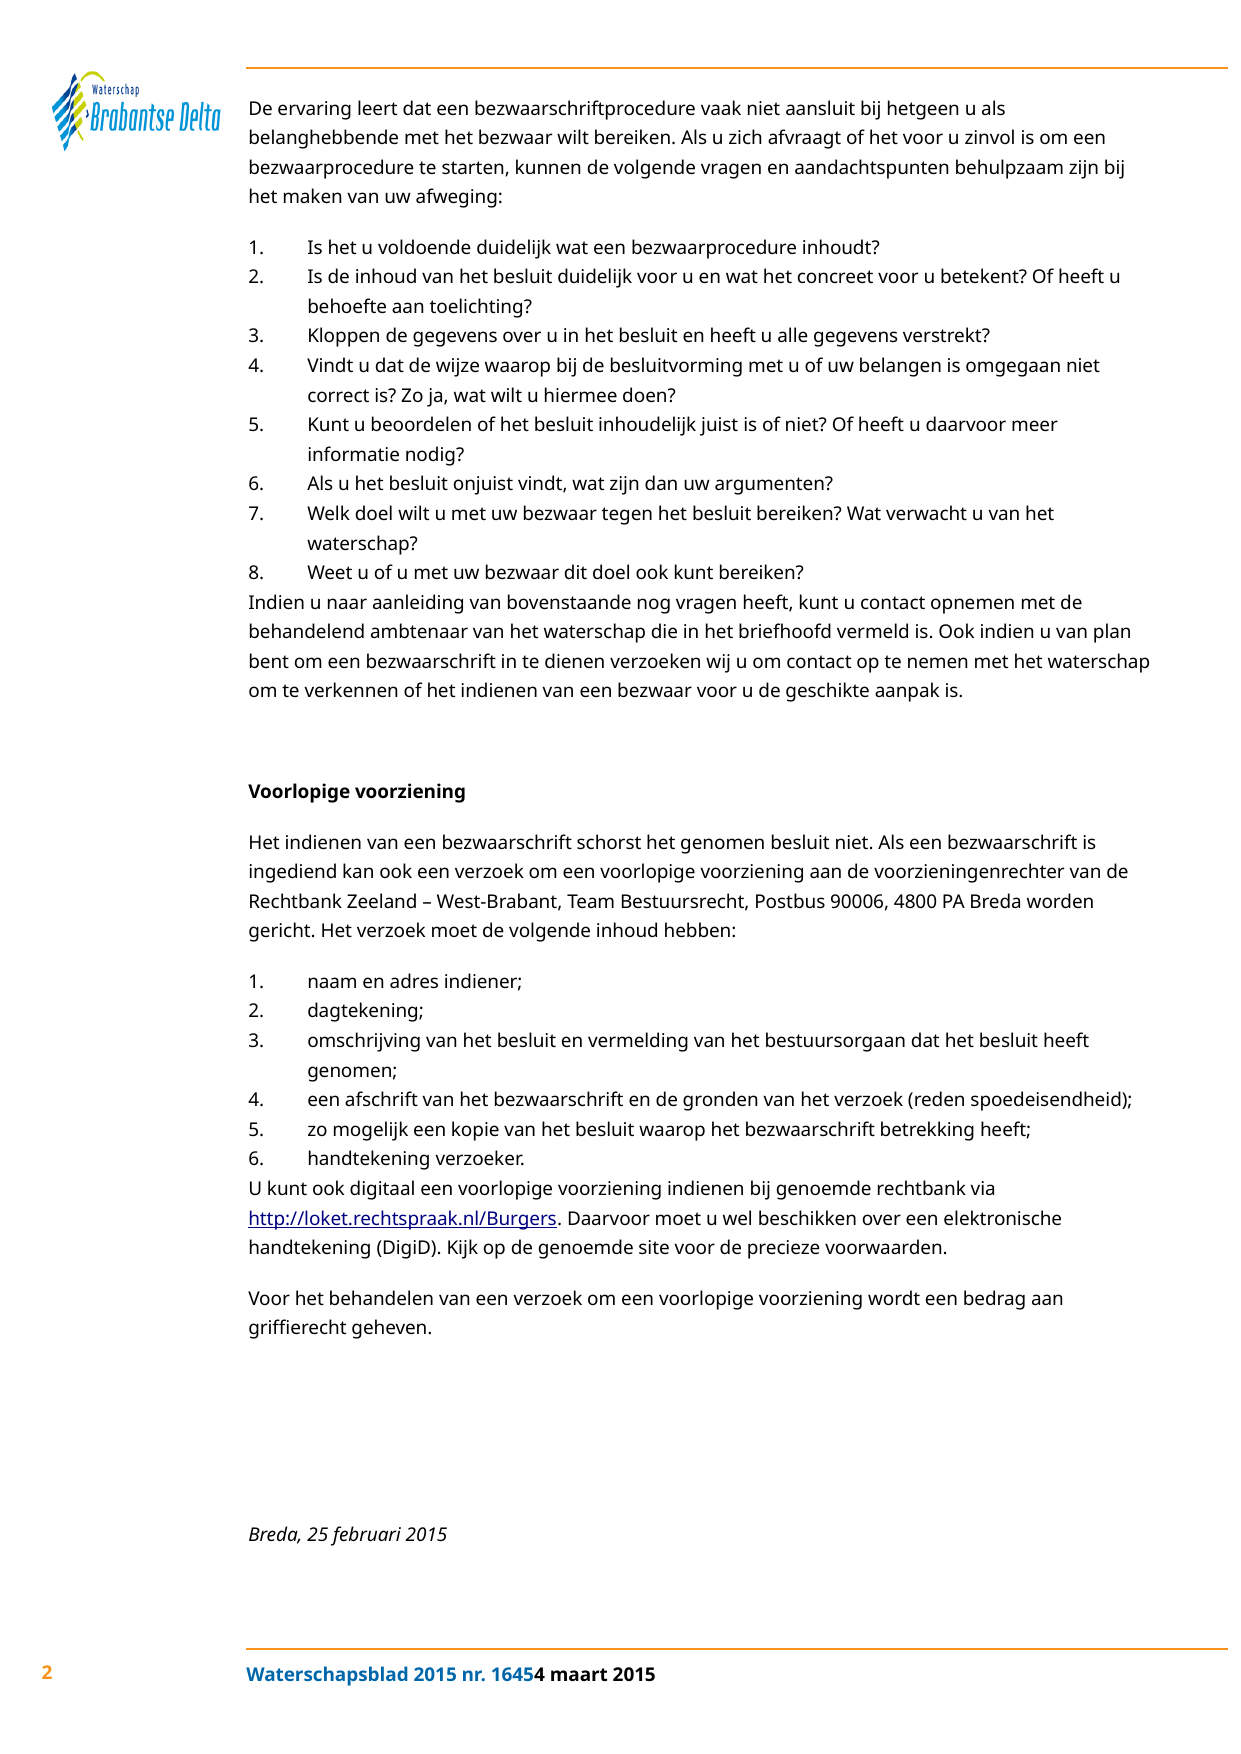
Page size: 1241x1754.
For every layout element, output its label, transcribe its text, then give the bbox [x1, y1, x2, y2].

list Is het u voldoende duidelijk wat een bezwaarprocedure inhoudt? [248, 234, 1152, 260]
text Het indienen van een bezwaarschrift schorst het genomen besluit niet. Als een bezwaarschrift is ingediend kan ook een verzoek om een voorlopige voorziening aan de voorzieningenrechter van de Rechtbank Zeeland – West-Brabant, Team Bestuursrecht, Postbus 90006, 4800 PA Breda worden gericht. Het verzoek moet de volgende inhoud hebben: [248, 829, 1152, 943]
text Indien u naar aanleiding van bovenstaande nog vragen heeft, kunt u contact opnemen met de behandelend ambtenaar van het waterschap die in het briefhoofd vermeld is. Ook indien u van plan bent om een bezwaarschrift in te dienen verzoeken wij u om contact op te nemen met het waterschap om te verkennen of het indienen van een bezwaar voor u de geschikte aanpak is. [248, 589, 1152, 703]
list omschrijving van het besluit en vermelding van het bestuursorgaan dat het besluit heeft genomen; [248, 1027, 1152, 1083]
list Is de inhoud van het besluit duidelijk voor u en wat het concreet voor u betekent? Of heeft u behoefte aan toelichting? [248, 263, 1152, 319]
list Welk doel wilt u met uw bezwaar tegen het besluit bereiken? Wat verwacht u van het waterschap? [248, 500, 1152, 556]
text De ervaring leert dat een bezwaarschriftprocedure vaak niet aansluit bij hetgeen u als belanghebbende met het bezwaar wilt bereiken. Als u zich afvraagt of het voor u zinvol is om een bezwaarprocedure te starten, kunnen de volgende vragen en aandachtspunten behulpzaam zijn bij het maken van uw afweging: [248, 95, 1152, 209]
list Weet u of u met uw bezwaar dit doel ook kunt bereiken? [248, 559, 1152, 585]
text Breda, 25 februari 2015 [248, 1521, 1152, 1547]
text Voor het behandelen van een verzoek om een voorlopige voorziening wordt een bedrag aan griffierecht geheven. [248, 1285, 1152, 1340]
list handtekening verzoeker. [248, 1146, 1152, 1171]
list Kloppen de gegevens over u in het besluit en heeft u alle gegevens verstrekt? [248, 323, 1152, 348]
list Als u het besluit onjuist vindt, wat zijn dan uw argumenten? [248, 471, 1152, 496]
list dagtekening; [248, 998, 1152, 1023]
text U kunt ook digitaal een voorlopige voorziening indienen bij genoemde rechtbank via http://loket.rechtspraak.nl/Burgers. Daarvoor moet u wel beschikken over een elektronische handtekening (DigiD). Kijk op de genoemde site voor de precieze voorwaarden. [248, 1175, 1152, 1260]
list Vindt u dat de wijze waarop bij de besluitvorming met u of uw belangen is omgegaan niet correct is? Zo ja, wat wilt u hiermee doen? [248, 352, 1152, 408]
text Voorlopige voorziening [248, 778, 1152, 804]
list een afschrift van het bezwaarschrift en de gronden van het verzoek (reden spoedeisendheid); [248, 1086, 1152, 1112]
list naam en adres indiener; [248, 968, 1152, 994]
list zo mogelijk een kopie van het besluit waarop het bezwaarschrift betrekking heeft; [248, 1116, 1152, 1142]
picture [41, 47, 231, 172]
list Kunt u beoordelen of het besluit inhoudelijk juist is of niet? Of heeft u daarvoor meer informatie nodig? [248, 411, 1152, 467]
